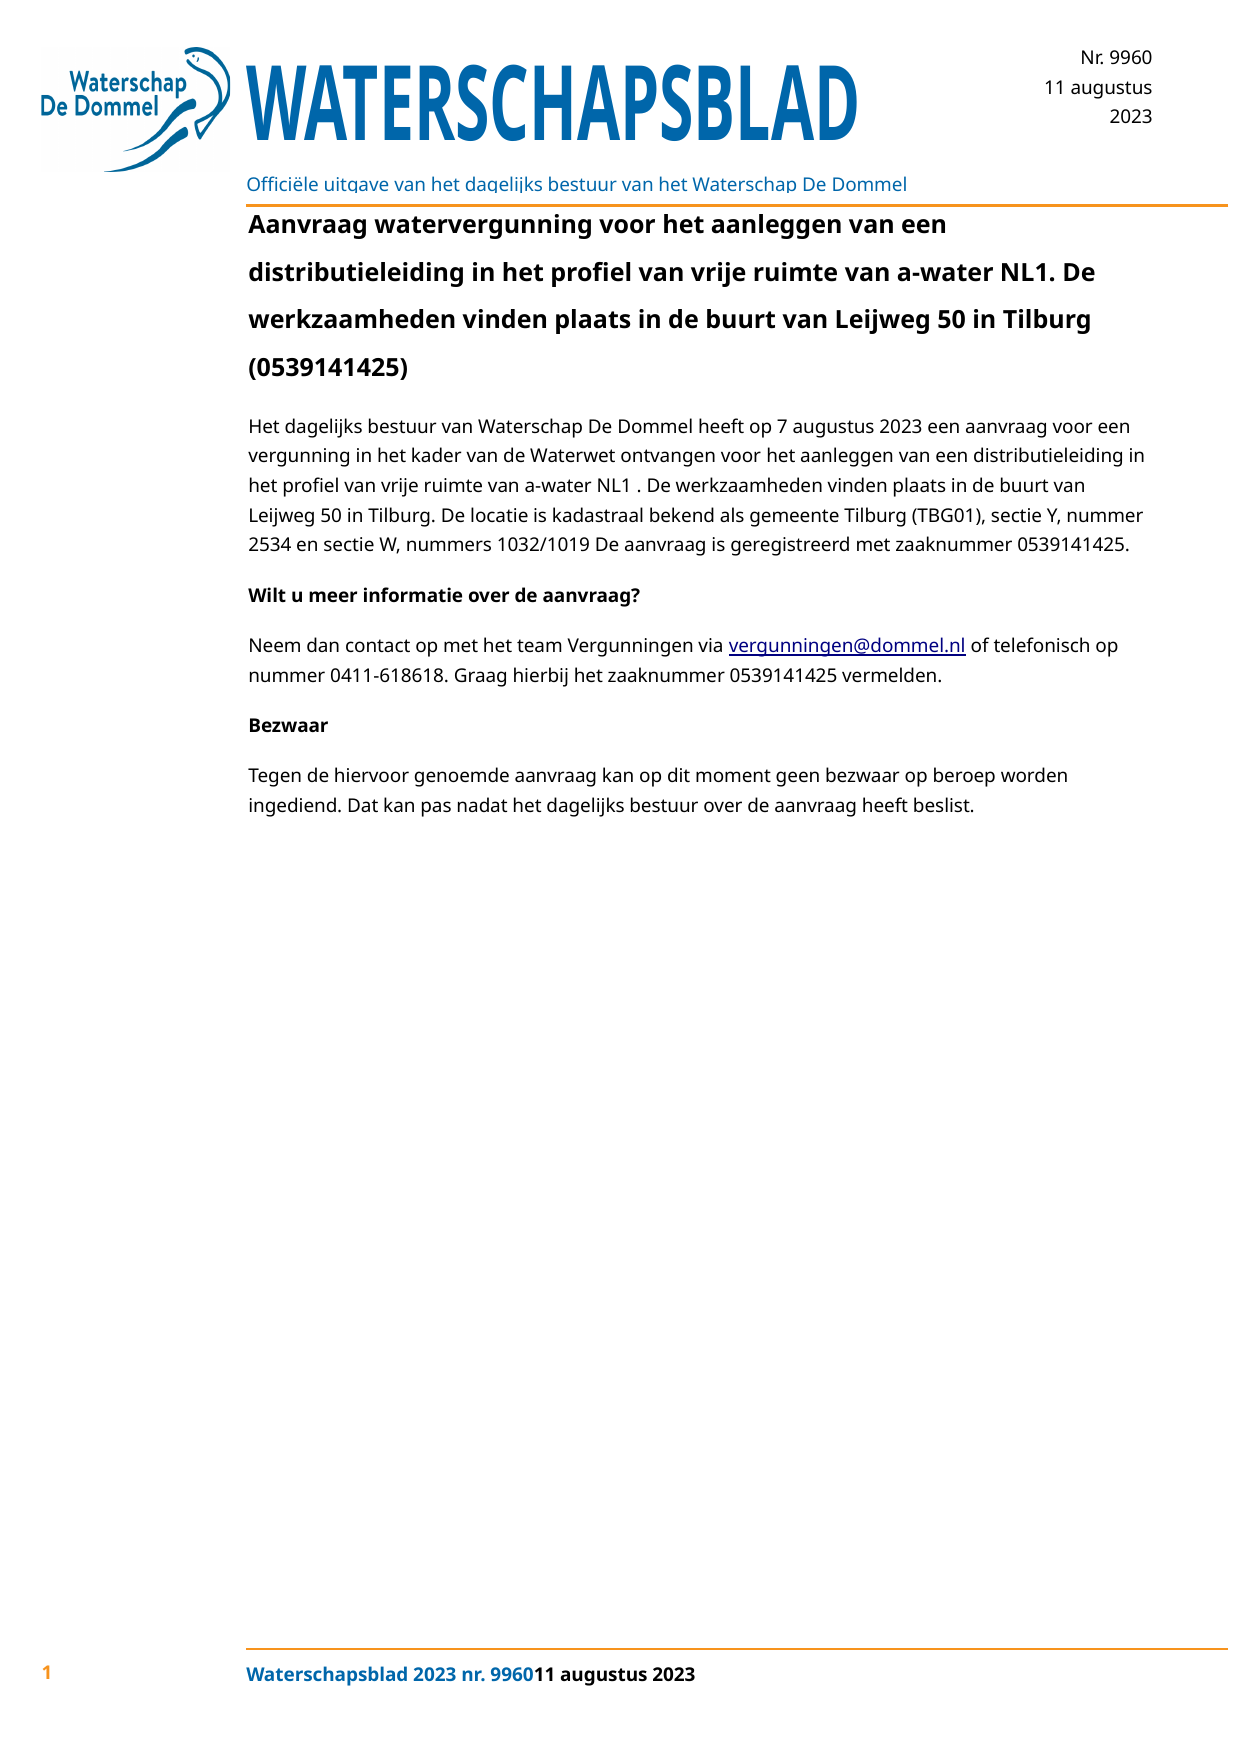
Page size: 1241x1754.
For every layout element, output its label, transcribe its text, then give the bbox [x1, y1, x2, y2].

picture [45, 99, 51, 111]
text Bezwaar [248, 712, 1152, 738]
text Het dagelijks bestuur van Waterschap De Dommel heeft op 7 augustus 2023 een aanvraag voor een vergunning in het kader van de Waterwet ontvangen voor het aanleggen van een distributieleiding in het profiel van vrije ruimte van a-water NL1 . De werkzaamheden vinden plaats in de buurt van Leijweg 50 in Tilburg. De locatie is kadastraal bekend als gemeente Tilburg (TBG01), sectie Y, nummer 2534 en sectie W, nummers 1032/1019 De aanvraag is geregistreerd met zaaknummer 0539141425. [248, 413, 1152, 557]
text Wilt u meer informatie over de aanvraag? [248, 582, 1152, 608]
text Aanvraag watervergunning voor het aanleggen van een distributieleiding in het profiel van vrije ruimte van a-water NL1. De werkzaamheden vinden plaats in de buurt van Leijweg 50 in Tilburg (0539141425) [248, 207, 1152, 384]
picture [204, 47, 231, 76]
picture [198, 118, 210, 131]
text Tegen de hiervoor genoemde aanvraag kan op dit moment geen bezwaar op beroep worden ingediend. Dat kan pas nadat het dagelijks bestuur over de aanvraag heeft beslist. [248, 763, 1152, 818]
text Neem dan contact op met het team Vergunningen via vergunningen@dommel.nl of telefonisch op nummer 0411-618618. Graag hierbij het zaaknummer 0539141425 vermelden. [248, 632, 1152, 688]
picture [41, 47, 231, 172]
